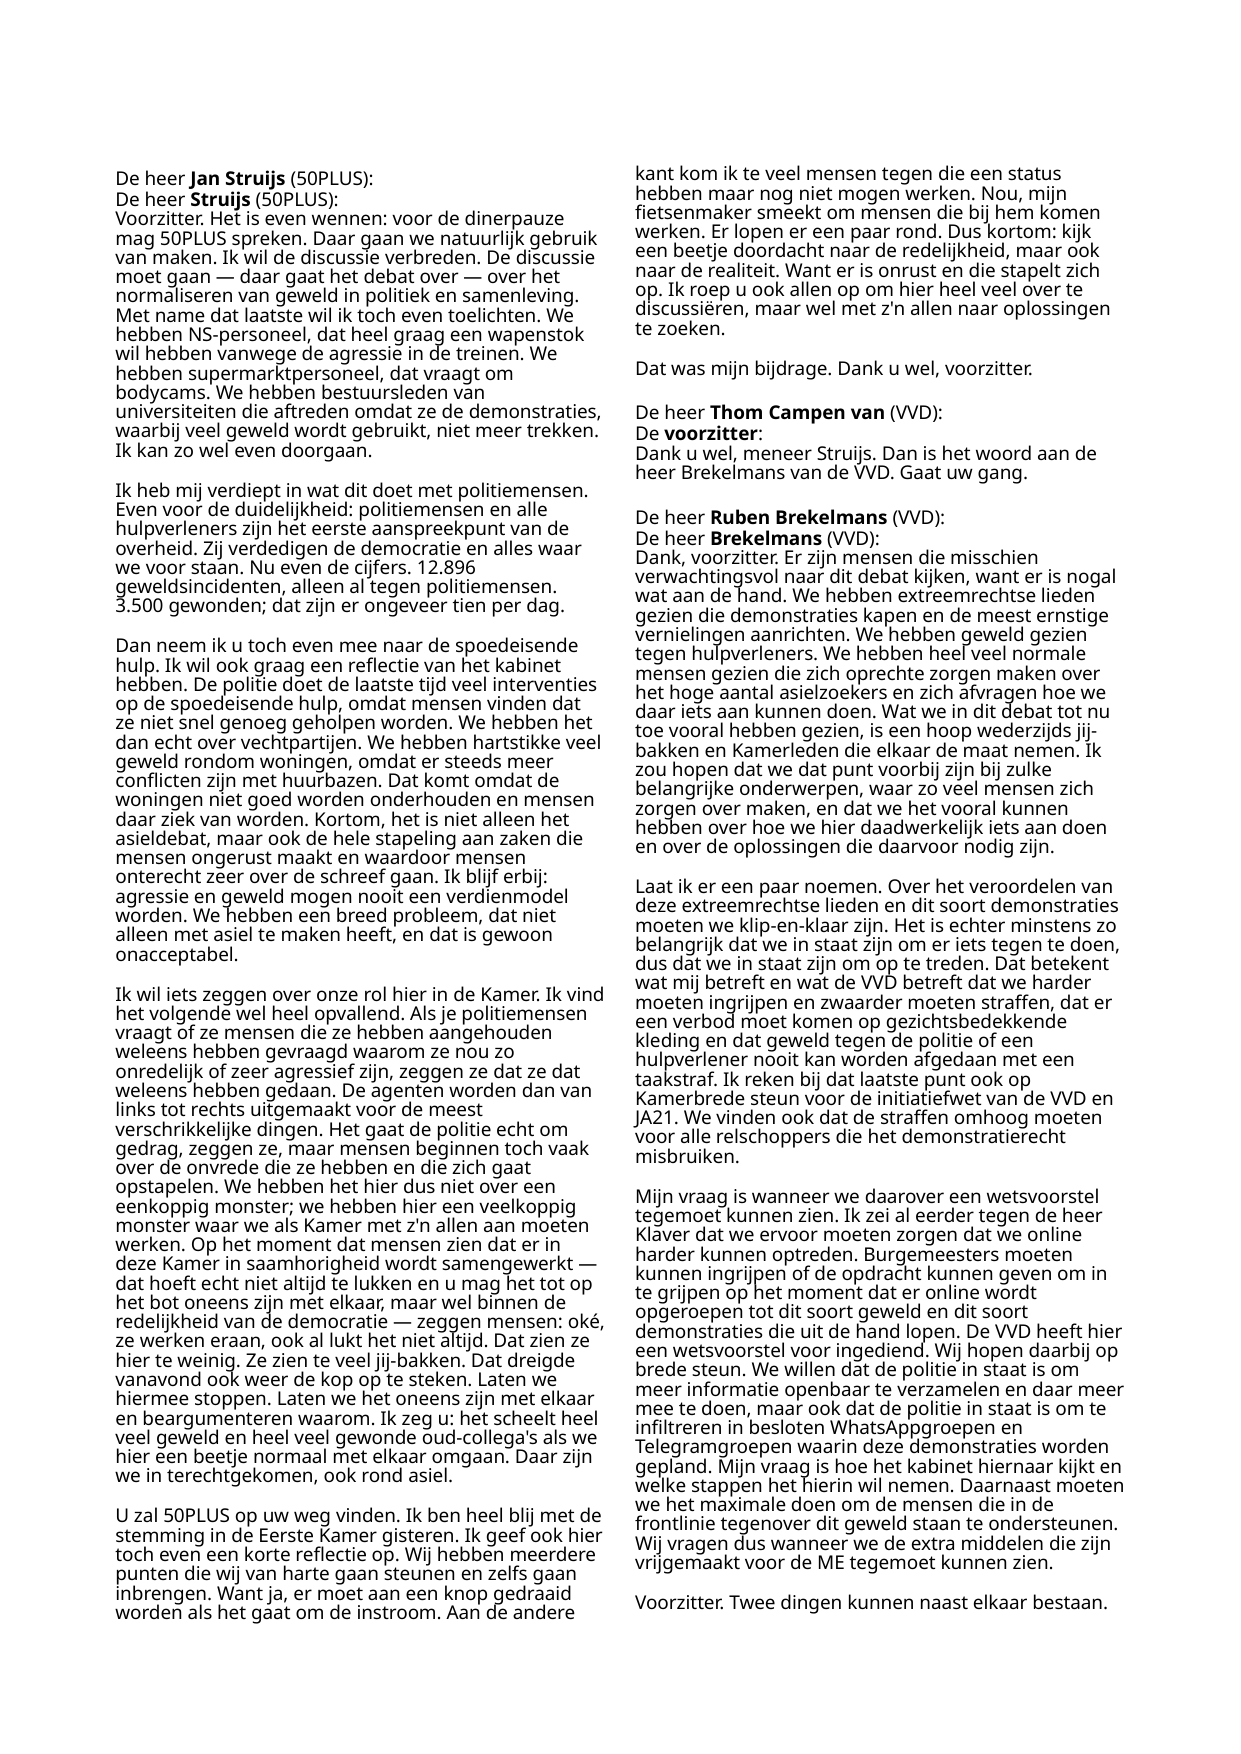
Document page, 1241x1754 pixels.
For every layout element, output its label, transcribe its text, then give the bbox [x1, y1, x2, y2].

text Ik wil iets zeggen over onze rol hier in de Kamer. Ik vind het volgende wel heel opvallend. Als je politiemensen vraagt of ze mensen die ze hebben aangehouden weleens hebben gevraagd waarom ze nou zo onredelijk of zeer agressief zijn, zeggen ze dat ze dat weleens hebben gedaan. De agenten worden dan van links tot rechts uitgemaakt voor de meest verschrikkelijke dingen. Het gaat de politie echt om gedrag, zeggen ze, maar mensen beginnen toch vaak over de onvrede die ze hebben en die zich gaat opstapelen. We hebben het hier dus niet over een eenkoppig monster; we hebben hier een veelkoppig monster waar we als Kamer met z'n allen aan moeten werken. Op het moment dat mensen zien dat er in deze Kamer in saamhorigheid wordt samengewerkt — dat hoeft echt niet altijd te lukken en u mag het tot op het bot oneens zijn met elkaar, maar wel binnen de redelijkheid van de democratie — zeggen mensen: oké, ze werken eraan, ook al lukt het niet altijd. Dat zien ze hier te weinig. Ze zien te veel jij-bakken. Dat dreigde vanavond ook weer de kop op te steken. Laten we hiermee stoppen. Laten we het oneens zijn met elkaar en beargumenteren waarom. Ik zeg u: het scheelt heel veel geweld en heel veel gewonde oud-collega's als we hier een beetje normaal met elkaar omgaan. Daar zijn we in terechtgekomen, ook rond asiel. [115, 986, 605, 1487]
text Dank u wel, meneer Struijs. Dan is het woord aan de heer Brekelmans van de VVD. Gaat uw gang. [635, 444, 1125, 483]
text Dank, voorzitter. Er zijn mensen die misschien verwachtingsvol naar dit debat kijken, want er is nogal wat aan de hand. We hebben extreemrechtse lieden gezien die demonstraties kapen en de meest ernstige vernielingen aanrichten. We hebben geweld gezien tegen hulpverleners. We hebben heel veel normale mensen gezien die zich oprechte zorgen maken over het hoge aantal asielzoekers en zich afvragen hoe we daar iets aan kunnen doen. Wat we in dit debat tot nu toe vooral hebben gezien, is een hoop wederzijds jij-bakken en Kamerleden die elkaar de maat nemen. Ik zou hopen dat we dat punt voorbij zijn bij zulke belangrijke onderwerpen, waar zo veel mensen zich zorgen over maken, en dat we het vooral kunnen hebben over hoe we hier daadwerkelijk iets aan doen en over de oplossingen die daarvoor nodig zijn. [635, 549, 1125, 857]
text De heer Ruben Brekelmans (VVD): [635, 504, 1125, 530]
text Ik heb mij verdiept in wat dit doet met politiemensen. Even voor de duidelijkheid: politiemensen en alle hulpverleners zijn het eerste aanspreekpunt van de overheid. Zij verdedigen de democratie en alles waar we voor staan. Nu even de cijfers. 12.896 geweldsincidenten, alleen al tegen politiemensen. 3.500 gewonden; dat zijn er ongeveer tien per dag. [115, 482, 605, 617]
text De heer Struijs (50PLUS): [115, 191, 605, 210]
text De heer Thom Campen van (VVD): [635, 399, 1125, 425]
text De heer Jan Struijs (50PLUS): [115, 165, 605, 191]
text Voorzitter. Twee dingen kunnen naast elkaar bestaan. [635, 1594, 1125, 1613]
text Laat ik er een paar noemen. Over het veroordelen van deze extreemrechtse lieden en dit soort demonstraties moeten we klip-en-klaar zijn. Het is echter minstens zo belangrijk dat we in staat zijn om er iets tegen te doen, dus dat we in staat zijn om op te treden. Dat betekent wat mij betreft en wat de VVD betreft dat we harder moeten ingrijpen en zwaarder moeten straffen, dat er een verbod moet komen op gezichtsbedekkende kleding en dat geweld tegen de politie of een hulpverlener nooit kan worden afgedaan met een taakstraf. Ik reken bij dat laatste punt ook op Kamerbrede steun voor de initiatiefwet van de VVD en JA21. We vinden ook dat de straffen omhoog moeten voor alle relschoppers die het demonstratierecht misbruiken. [635, 878, 1125, 1167]
text U zal 50PLUS op uw weg vinden. Ik ben heel blij met de stemming in de Eerste Kamer gisteren. Ik geef ook hier toch even een korte reflectie op. Wij hebben meerdere punten die wij van harte gaan steunen en zelfs gaan inbrengen. Want ja, er moet aan een knop gedraaid worden als het gaat om de instroom. Aan de andere [115, 1507, 605, 1623]
text Voorzitter. Het is even wennen: voor de dinerpauze mag 50PLUS spreken. Daar gaan we natuurlijk gebruik van maken. Ik wil de discussie verbreden. De discussie moet gaan — daar gaat het debat over — over het normaliseren van geweld in politiek en samenleving. Met name dat laatste wil ik toch even toelichten. We hebben NS-personeel, dat heel graag een wapenstok wil hebben vanwege de agressie in de treinen. We hebben supermarktpersoneel, dat vraagt om bodycams. We hebben bestuursleden van universiteiten die aftreden omdat ze de demonstraties, waarbij veel geweld wordt gebruikt, niet meer trekken. Ik kan zo wel even doorgaan. [115, 210, 605, 461]
text De voorzitter: [635, 425, 1125, 444]
text Dat was mijn bijdrage. Dank u wel, voorzitter. [635, 359, 1125, 379]
text Dan neem ik u toch even mee naar de spoedeisende hulp. Ik wil ook graag een reflectie van het kabinet hebben. De politie doet de laatste tijd veel interventies op de spoedeisende hulp, omdat mensen vinden dat ze niet snel genoeg geholpen worden. We hebben het dan echt over vechtpartijen. We hebben hartstikke veel geweld rondom woningen, omdat er steeds meer conflicten zijn met huurbazen. Dat komt omdat de woningen niet goed worden onderhouden en mensen daar ziek van worden. Kortom, het is niet alleen het asieldebat, maar ook de hele stapeling aan zaken die mensen ongerust maakt en waardoor mensen onterecht zeer over de schreef gaan. Ik blijf erbij: agressie en geweld mogen nooit een verdienmodel worden. We hebben een breed probleem, dat niet alleen met asiel te maken heeft, en dat is gewoon onacceptabel. [115, 637, 605, 965]
text kant kom ik te veel mensen tegen die een status hebben maar nog niet mogen werken. Nou, mijn fietsenmaker smeekt om mensen die bij hem komen werken. Er lopen er een paar rond. Dus kortom: kijk een beetje doordacht naar de redelijkheid, maar ook naar de realiteit. Want er is onrust en die stapelt zich op. Ik roep u ook allen op om hier heel veel over te discussiëren, maar wel met z'n allen naar oplossingen te zoeken. [635, 165, 1125, 339]
text De heer Brekelmans (VVD): [635, 530, 1125, 549]
text Mijn vraag is wanneer we daarover een wetsvoorstel tegemoet kunnen zien. Ik zei al eerder tegen de heer Klaver dat we ervoor moeten zorgen dat we online harder kunnen optreden. Burgemeesters moeten kunnen ingrijpen of de opdracht kunnen geven om in te grijpen op het moment dat er online wordt opgeroepen tot dit soort geweld en dit soort demonstraties die uit de hand lopen. De VVD heeft hier een wetsvoorstel voor ingediend. Wij hopen daarbij op brede steun. We willen dat de politie in staat is om meer informatie openbaar te verzamelen en daar meer mee te doen, maar ook dat de politie in staat is om te infiltreren in besloten WhatsAppgroepen en Telegramgroepen waarin deze demonstraties worden gepland. Mijn vraag is hoe het kabinet hiernaar kijkt en welke stappen het hierin wil nemen. Daarnaast moeten we het maximale doen om de mensen die in de frontlinie tegenover dit geweld staan te ondersteunen. Wij vragen dus wanneer we de extra middelen die zijn vrijgemaakt voor de ME tegemoet kunnen zien. [635, 1188, 1125, 1573]
